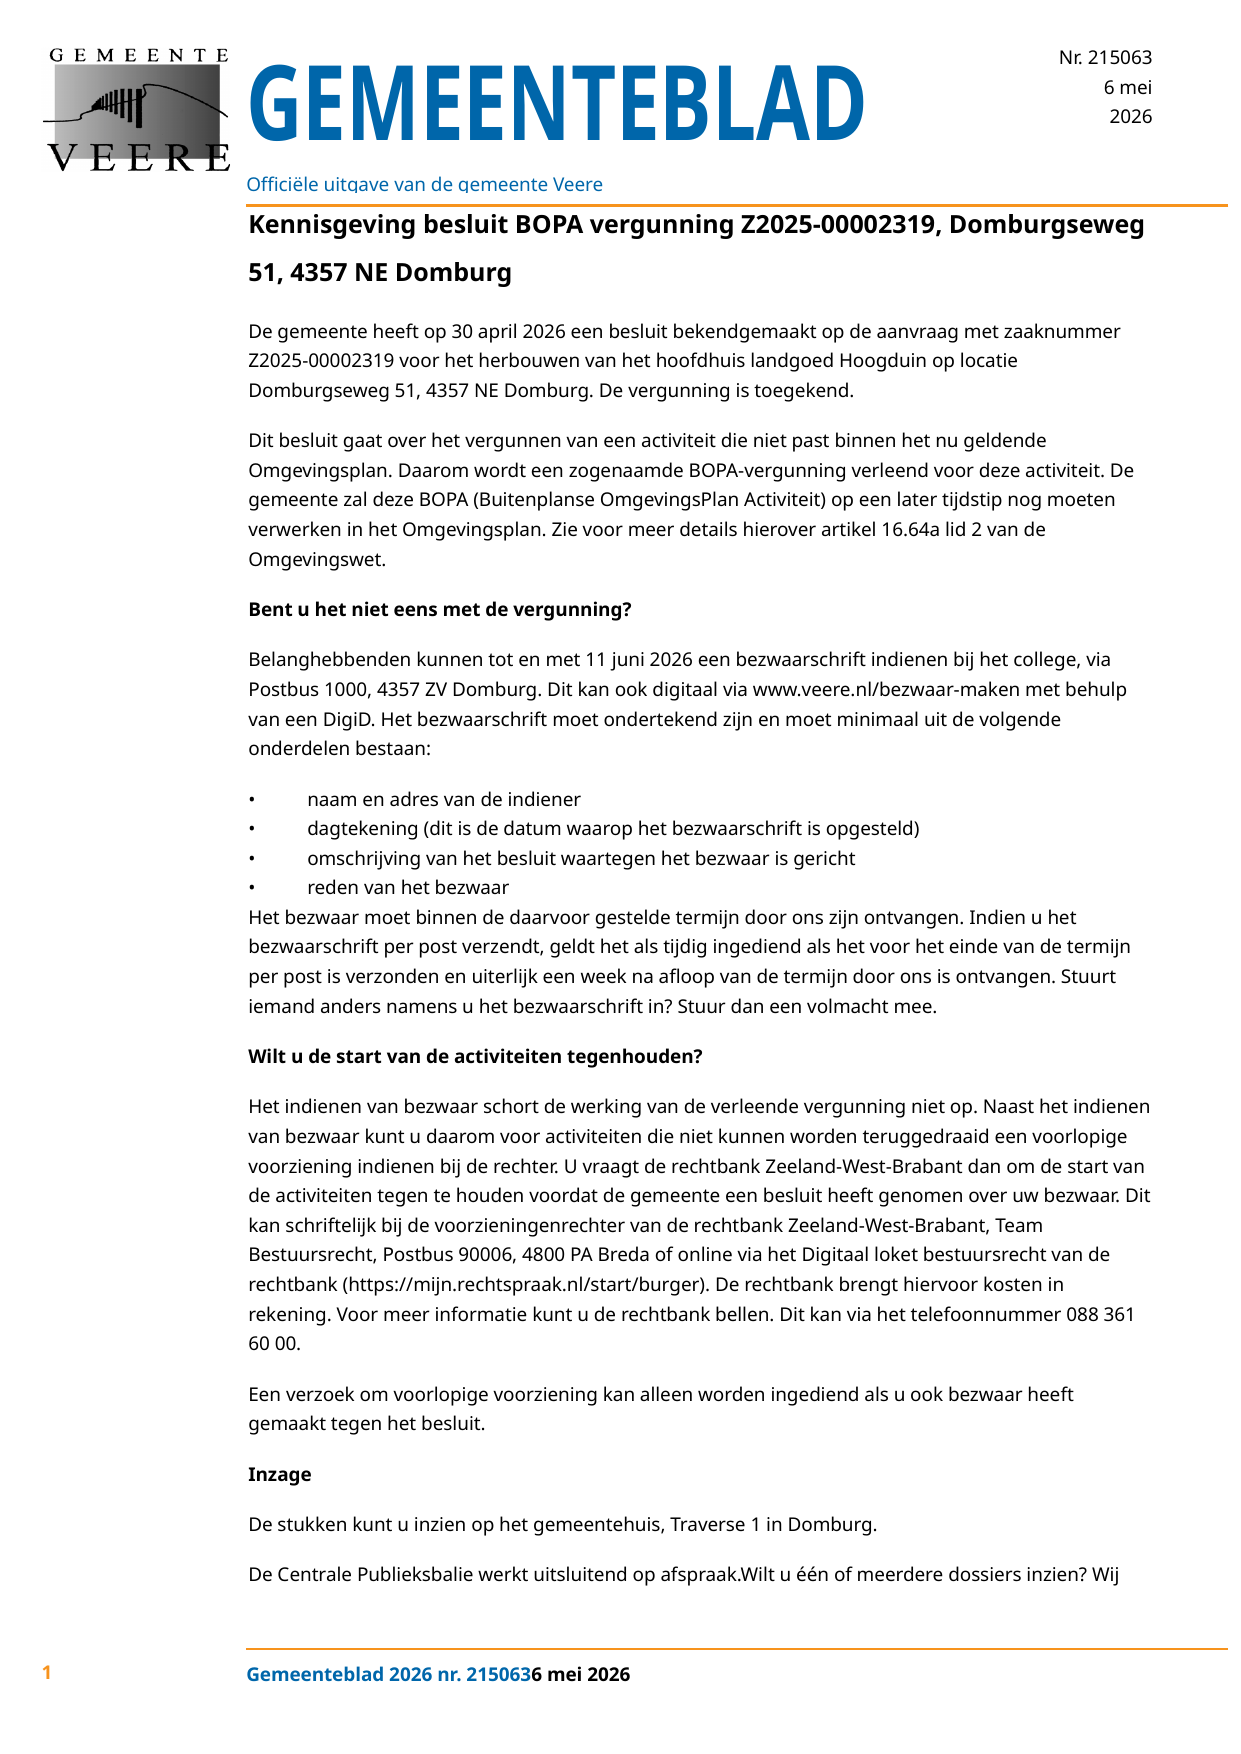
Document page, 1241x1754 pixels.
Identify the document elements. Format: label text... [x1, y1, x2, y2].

text Bent u het niet eens met de vergunning? [248, 596, 1152, 622]
text Het bezwaar moet binnen de daarvoor gestelde termijn door ons zijn ontvangen. Indien u het bezwaarschrift per post verzendt, geldt het als tijdig ingediend als het voor het einde van de termijn per post is verzonden en uiterlijk een week na afloop van de termijn door ons is ontvangen. Stuurt iemand anders namens u het bezwaarschrift in? Stuur dan een volmacht mee. [248, 904, 1152, 1019]
list omschrijving van het besluit waartegen het bezwaar is gericht [248, 845, 1152, 871]
list reden van het bezwaar [248, 874, 1152, 900]
list dagtekening (dit is de datum waarop het bezwaarschrift is opgesteld) [248, 815, 1152, 841]
picture [41, 47, 231, 172]
text Het indienen van bezwaar schort de werking van de verleende vergunning niet op. Naast het indienen van bezwaar kunt u daarom voor activiteiten die niet kunnen worden teruggedraaid een voorlopige voorziening indienen bij de rechter. U vraagt de rechtbank Zeeland-West-Brabant dan om de start van de activiteiten tegen te houden voordat de gemeente een besluit heeft genomen over uw bezwaar. Dit kan schriftelijk bij de voorzieningenrechter van de rechtbank Zeeland-West-Brabant, Team Bestuursrecht, Postbus 90006, 4800 PA Breda of online via het Digitaal loket bestuursrecht van de rechtbank (https://mijn.rechtspraak.nl/start/burger). De rechtbank brengt hiervoor kosten in rekening. Voor meer informatie kunt u de rechtbank bellen. Dit kan via het telefoonnummer 088 361 60 00. [248, 1094, 1152, 1356]
text Kennisgeving besluit BOPA vergunning Z2025-00002319, Domburgseweg 51, 4357 NE Domburg [248, 207, 1152, 288]
text De stukken kunt u inzien op het gemeentehuis, Traverse 1 in Domburg. [248, 1511, 1152, 1537]
text Dit besluit gaat over het vergunnen van een activiteit die niet past binnen het nu geldende Omgevingsplan. Daarom wordt een zogenaamde BOPA-vergunning verleend voor deze activiteit. De gemeente zal deze BOPA (Buitenplanse OmgevingsPlan Activiteit) op een later tijdstip nog moeten verwerken in het Omgevingsplan. Zie voor meer details hierover artikel 16.64a lid 2 van de Omgevingswet. [248, 427, 1152, 572]
list naam en adres van de indiener [248, 786, 1152, 812]
text De gemeente heeft op 30 april 2026 een besluit bekendgemaakt op de aanvraag met zaaknummer Z2025-00002319 voor het herbouwen van het hoofdhuis landgoed Hoogduin op locatie Domburgseweg 51, 4357 NE Domburg. De vergunning is toegekend. [248, 318, 1152, 403]
text Belanghebbenden kunnen tot en met 11 juni 2026 een bezwaarschrift indienen bij het college, via Postbus 1000, 4357 ZV Domburg. Dit kan ook digitaal via www.veere.nl/bezwaar-maken met behulp van een DigiD. Het bezwaarschrift moet ondertekend zijn en moet minimaal uit de volgende onderdelen bestaan: [248, 647, 1152, 761]
text Een verzoek om voorlopige voorziening kan alleen worden ingediend als u ook bezwaar heeft gemaakt tegen het besluit. [248, 1381, 1152, 1436]
text De Centrale Publieksbalie werkt uitsluitend op afspraak.Wilt u één of meerdere dossiers inzien? Wij [248, 1562, 1152, 1587]
text Inzage [248, 1461, 1152, 1487]
text Wilt u de start van de activiteiten tegenhouden? [248, 1043, 1152, 1069]
